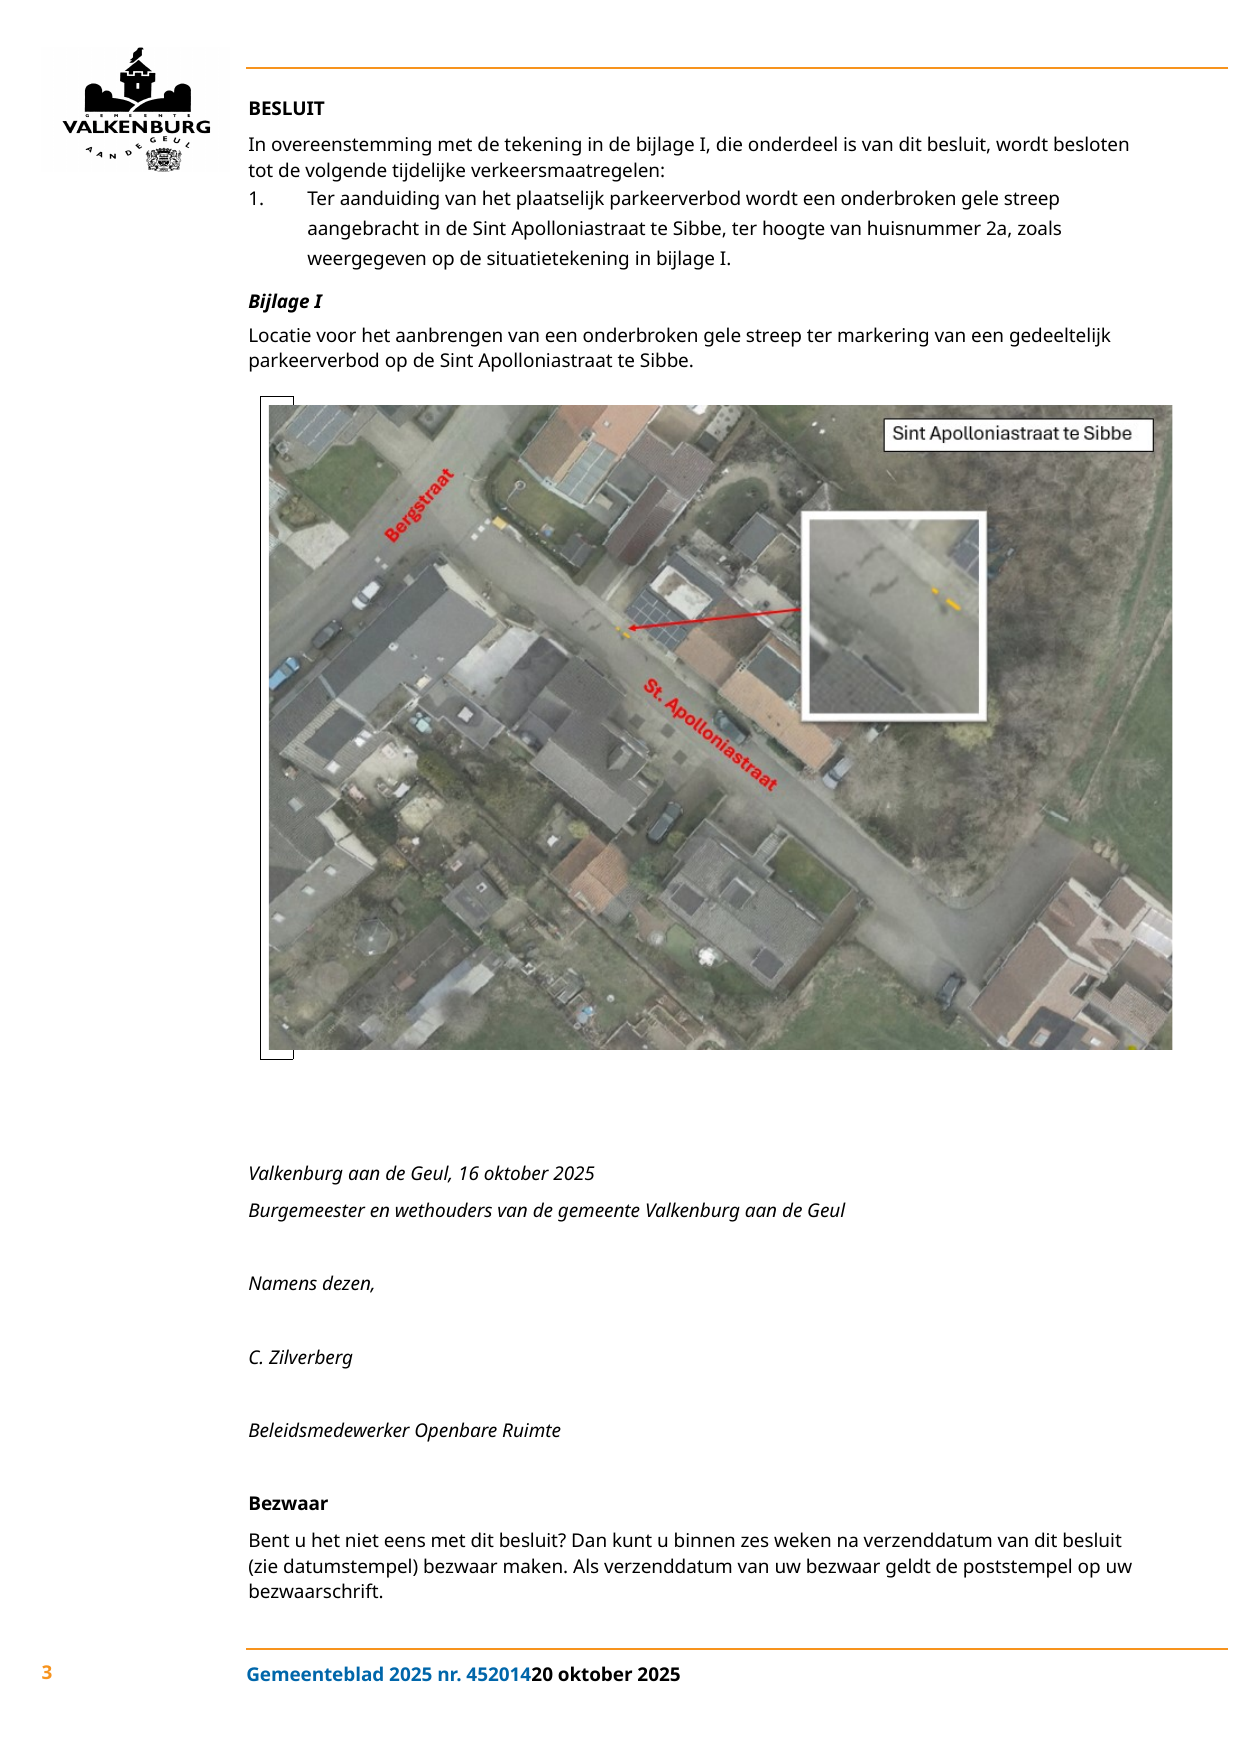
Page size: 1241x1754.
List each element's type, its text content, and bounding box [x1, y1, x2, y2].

list Ter aanduiding van het plaatselijk parkeerverbod wordt een onderbroken gele streep aangebracht in de Sint Apolloniastraat te Sibbe, ter hoogte van huisnummer 2a, zoals weergegeven op de situatietekening in bijlage I. [248, 186, 1152, 270]
text Bijlage I [248, 288, 1152, 313]
text Locatie voor het aanbrengen van een onderbroken gele streep ter markering van een gedeeltelijk parkeerverbod op de Sint Apolloniastraat te Sibbe. [248, 322, 1152, 373]
text Valkenburg aan de Geul, 16 oktober 2025 [248, 1161, 1152, 1186]
text Bent u het niet eens met dit besluit? Dan kunt u binnen zes weken na verzenddatum van dit besluit (zie datumstempel) bezwaar maken. Als verzenddatum van uw bezwaar geldt de poststempel op uw bezwaarschrift. [248, 1527, 1152, 1604]
text Burgemeester en wethouders van de gemeente Valkenburg aan de Geul [248, 1197, 1152, 1223]
picture [41, 47, 231, 172]
text In overeenstemming met de tekening in de bijlage I, die onderdeel is van dit besluit, wordt besloten tot de volgende tijdelijke verkeersmaatregelen: [248, 131, 1152, 183]
text Beleidsmedewerker Openbare Ruimte [248, 1417, 1152, 1443]
text BESLUIT [248, 95, 1152, 121]
text Namens dezen, [248, 1271, 1152, 1296]
text C. Zilverberg [248, 1344, 1152, 1369]
text Bezwaar [248, 1491, 1152, 1516]
picture [268, 405, 1173, 1050]
